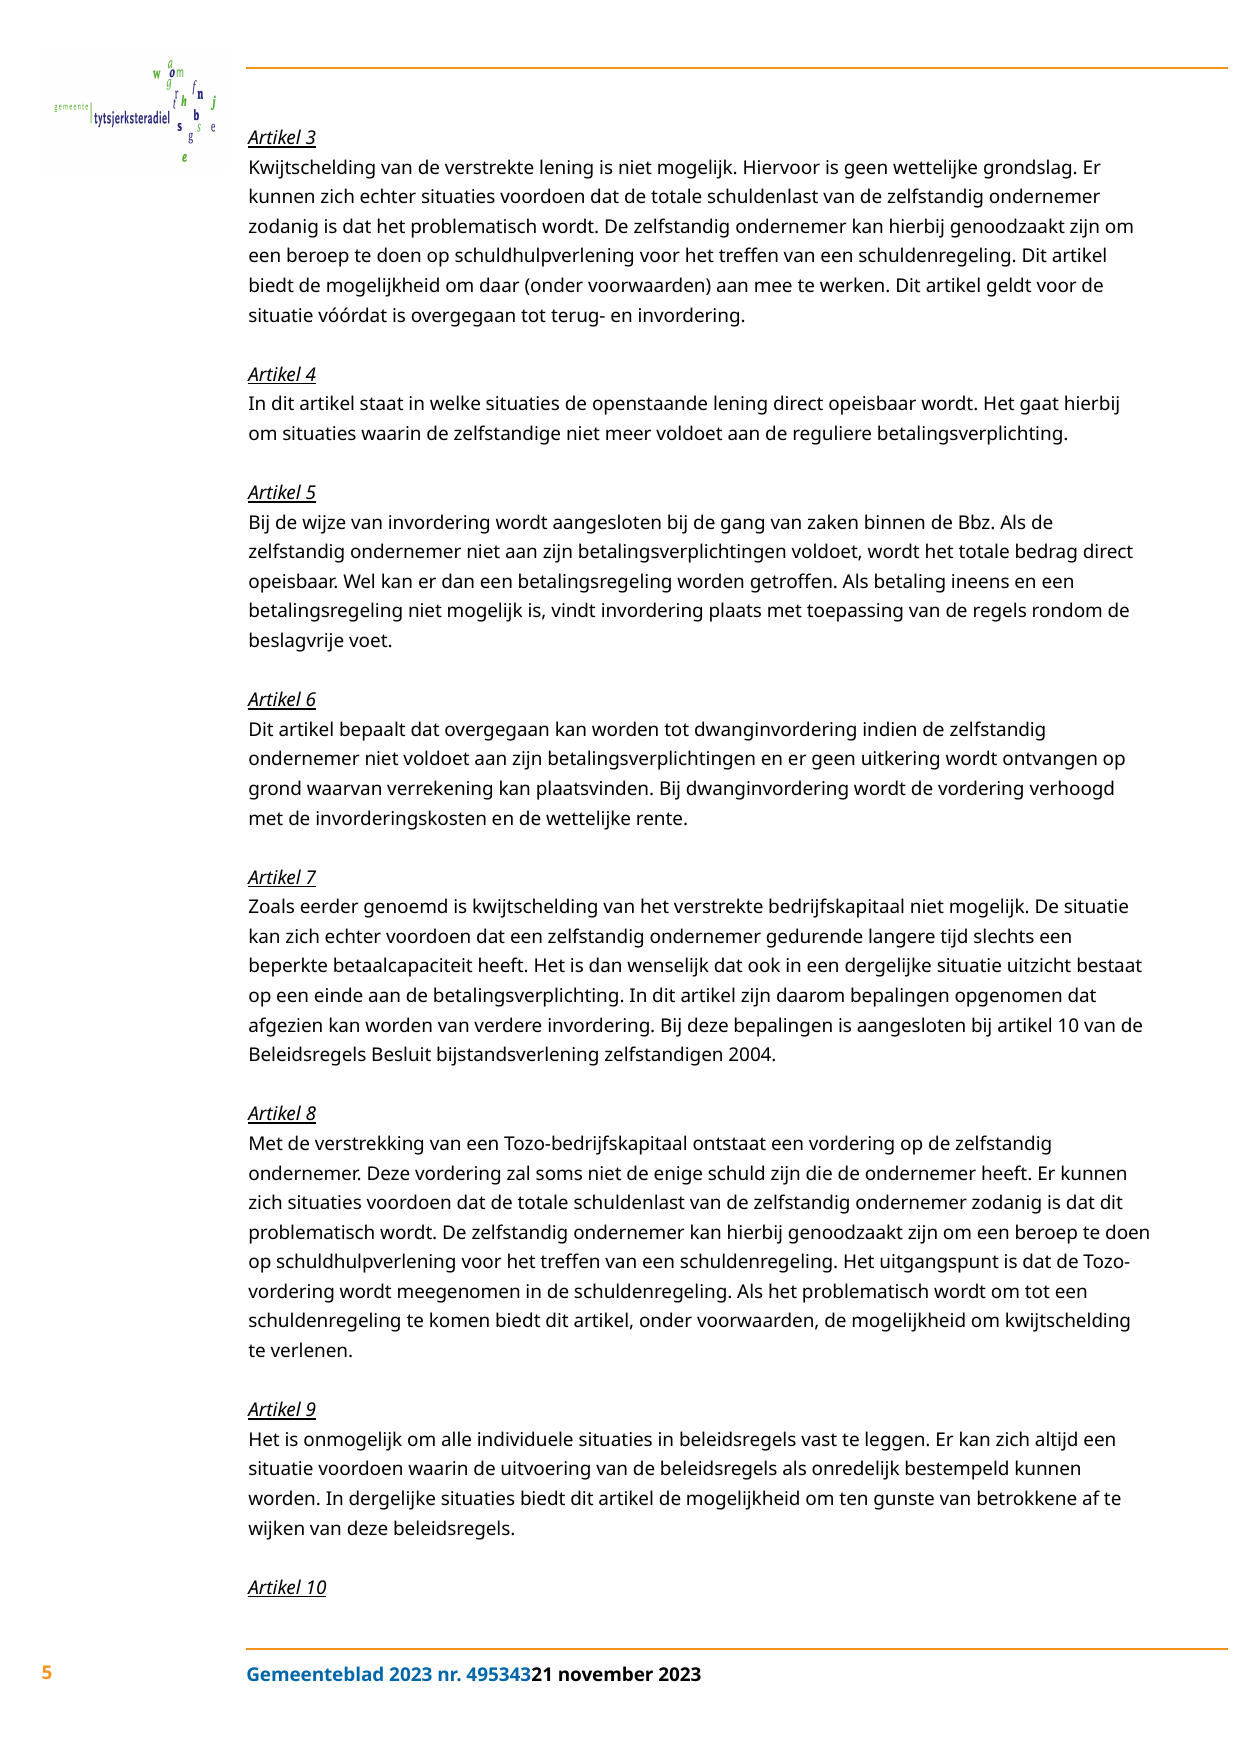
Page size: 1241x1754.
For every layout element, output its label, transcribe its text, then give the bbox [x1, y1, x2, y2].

text Artikel 3 [248, 124, 1152, 150]
text Artikel 5 [248, 479, 1152, 505]
text Met de verstrekking van een Tozo-bedrijfskapitaal ontstaat een vordering op de zelfstandig ondernemer. Deze vordering zal soms niet de enige schuld zijn die de ondernemer heeft. Er kunnen zich situaties voordoen dat de totale schuldenlast van de zelfstandig ondernemer zodanig is dat dit problematisch wordt. De zelfstandig ondernemer kan hierbij genoodzaakt zijn om een beroep te doen op schuldhulpverlening voor het treffen van een schuldenregeling. Het uitgangspunt is dat de Tozo-vordering wordt meegenomen in de schuldenregeling. Als het problematisch wordt om tot een schuldenregeling te komen biedt dit artikel, onder voorwaarden, de mogelijkheid om kwijtschelding te verlenen. [248, 1130, 1152, 1363]
text Kwijtschelding van de verstrekte lening is niet mogelijk. Hiervoor is geen wettelijke grondslag. Er kunnen zich echter situaties voordoen dat de totale schuldenlast van de zelfstandig ondernemer zodanig is dat het problematisch wordt. De zelfstandig ondernemer kan hierbij genoodzaakt zijn om een beroep te doen op schuldhulpverlening voor het treffen van een schuldenregeling. Dit artikel biedt de mogelijkheid om daar (onder voorwaarden) aan mee te werken. Dit artikel geldt voor de situatie vóórdat is overgegaan tot terug- en invordering. [248, 154, 1152, 328]
text In dit artikel staat in welke situaties de openstaande lening direct opeisbaar wordt. Het gaat hierbij om situaties waarin de zelfstandige niet meer voldoet aan de reguliere betalingsverplichting. [248, 391, 1152, 446]
text Artikel 10 [248, 1574, 1152, 1600]
text Artikel 6 [248, 686, 1152, 712]
picture [41, 47, 231, 172]
text Artikel 4 [248, 361, 1152, 387]
text Het is onmogelijk om alle individuele situaties in beleidsregels vast te leggen. Er kan zich altijd een situatie voordoen waarin de uitvoering van de beleidsregels als onredelijk bestempeld kunnen worden. In dergelijke situaties biedt dit artikel de mogelijkheid om ten gunste van betrokkene af te wijken van deze beleidsregels. [248, 1426, 1152, 1541]
text Dit artikel bepaalt dat overgegaan kan worden tot dwanginvordering indien de zelfstandig ondernemer niet voldoet aan zijn betalingsverplichtingen en er geen uitkering wordt ontvangen op grond waarvan verrekening kan plaatsvinden. Bij dwanginvordering wordt de vordering verhoogd met de invorderingskosten en de wettelijke rente. [248, 716, 1152, 831]
text Artikel 7 [248, 864, 1152, 890]
text Zoals eerder genoemd is kwijtschelding van het verstrekte bedrijfskapitaal niet mogelijk. De situatie kan zich echter voordoen dat een zelfstandig ondernemer gedurende langere tijd slechts een beperkte betaalcapaciteit heeft. Het is dan wenselijk dat ook in een dergelijke situatie uitzicht bestaat op een einde aan de betalingsverplichting. In dit artikel zijn daarom bepalingen opgenomen dat afgezien kan worden van verdere invordering. Bij deze bepalingen is aangesloten bij artikel 10 van de Beleidsregels Besluit bijstandsverlening zelfstandigen 2004. [248, 893, 1152, 1067]
text Artikel 9 [248, 1396, 1152, 1422]
text Artikel 8 [248, 1101, 1152, 1126]
text Bij de wijze van invordering wordt aangesloten bij de gang van zaken binnen de Bbz. Als de zelfstandig ondernemer niet aan zijn betalingsverplichtingen voldoet, wordt het totale bedrag direct opeisbaar. Wel kan er dan een betalingsregeling worden getroffen. Als betaling ineens en een betalingsregeling niet mogelijk is, vindt invordering plaats met toepassing van de regels rondom de beslagvrije voet. [248, 509, 1152, 653]
